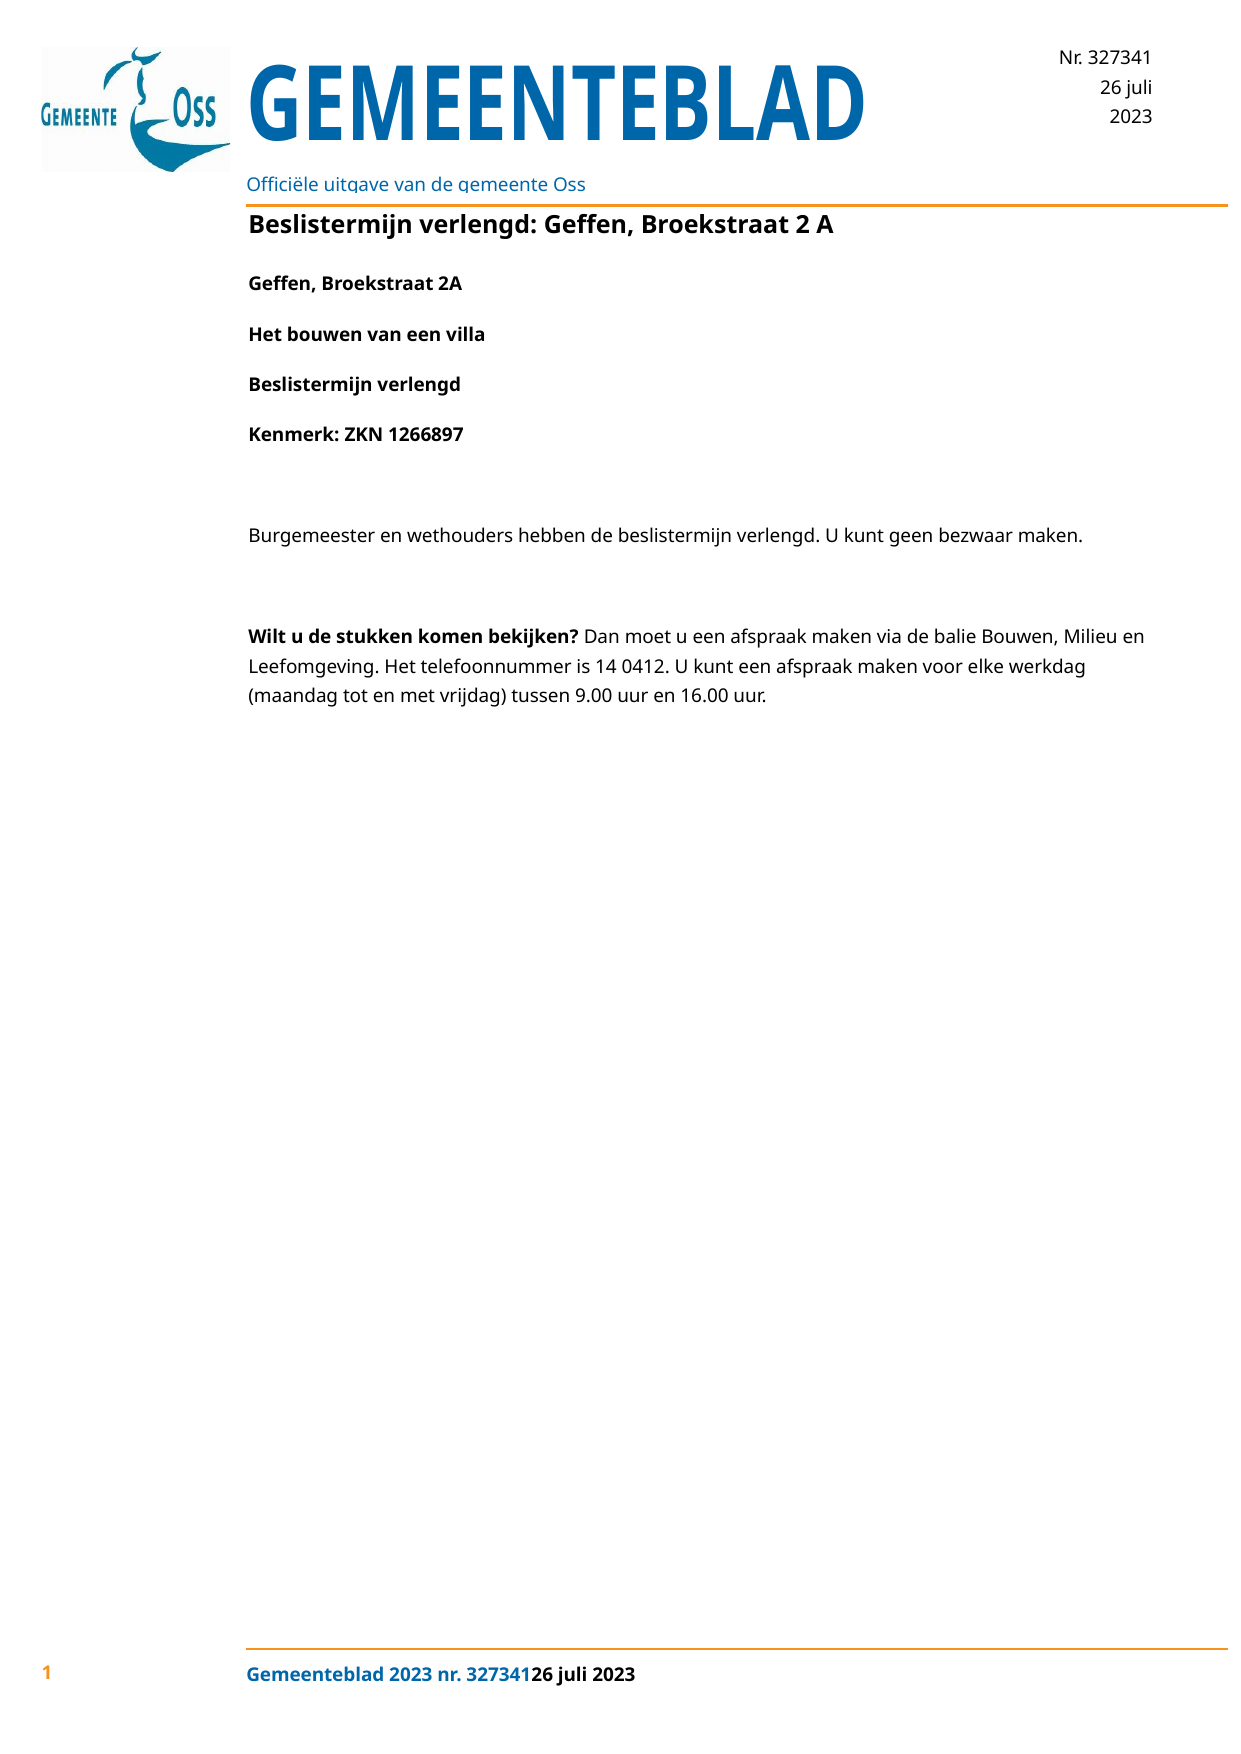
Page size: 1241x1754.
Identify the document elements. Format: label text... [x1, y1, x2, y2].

picture [41, 47, 231, 172]
text Burgemeester en wethouders hebben de beslistermijn verlengd. U kunt geen bezwaar maken. [248, 522, 1152, 548]
text Beslistermijn verlengd: Geffen, Broekstraat 2 A [248, 207, 1152, 241]
text Wilt u de stukken komen bekijken? Dan moet u een afspraak maken via de balie Bouwen, Milieu en Leefomgeving. Het telefoonnummer is 14 0412. U kunt een afspraak maken voor elke werkdag (maandag tot en met vrijdag) tussen 9.00 uur en 16.00 uur. [248, 623, 1152, 708]
text Geffen, Broekstraat 2A [248, 270, 1152, 296]
text Beslistermijn verlengd [248, 371, 1152, 397]
text Het bouwen van een villa [248, 321, 1152, 346]
text Kenmerk: ZKN 1266897 [248, 422, 1152, 447]
